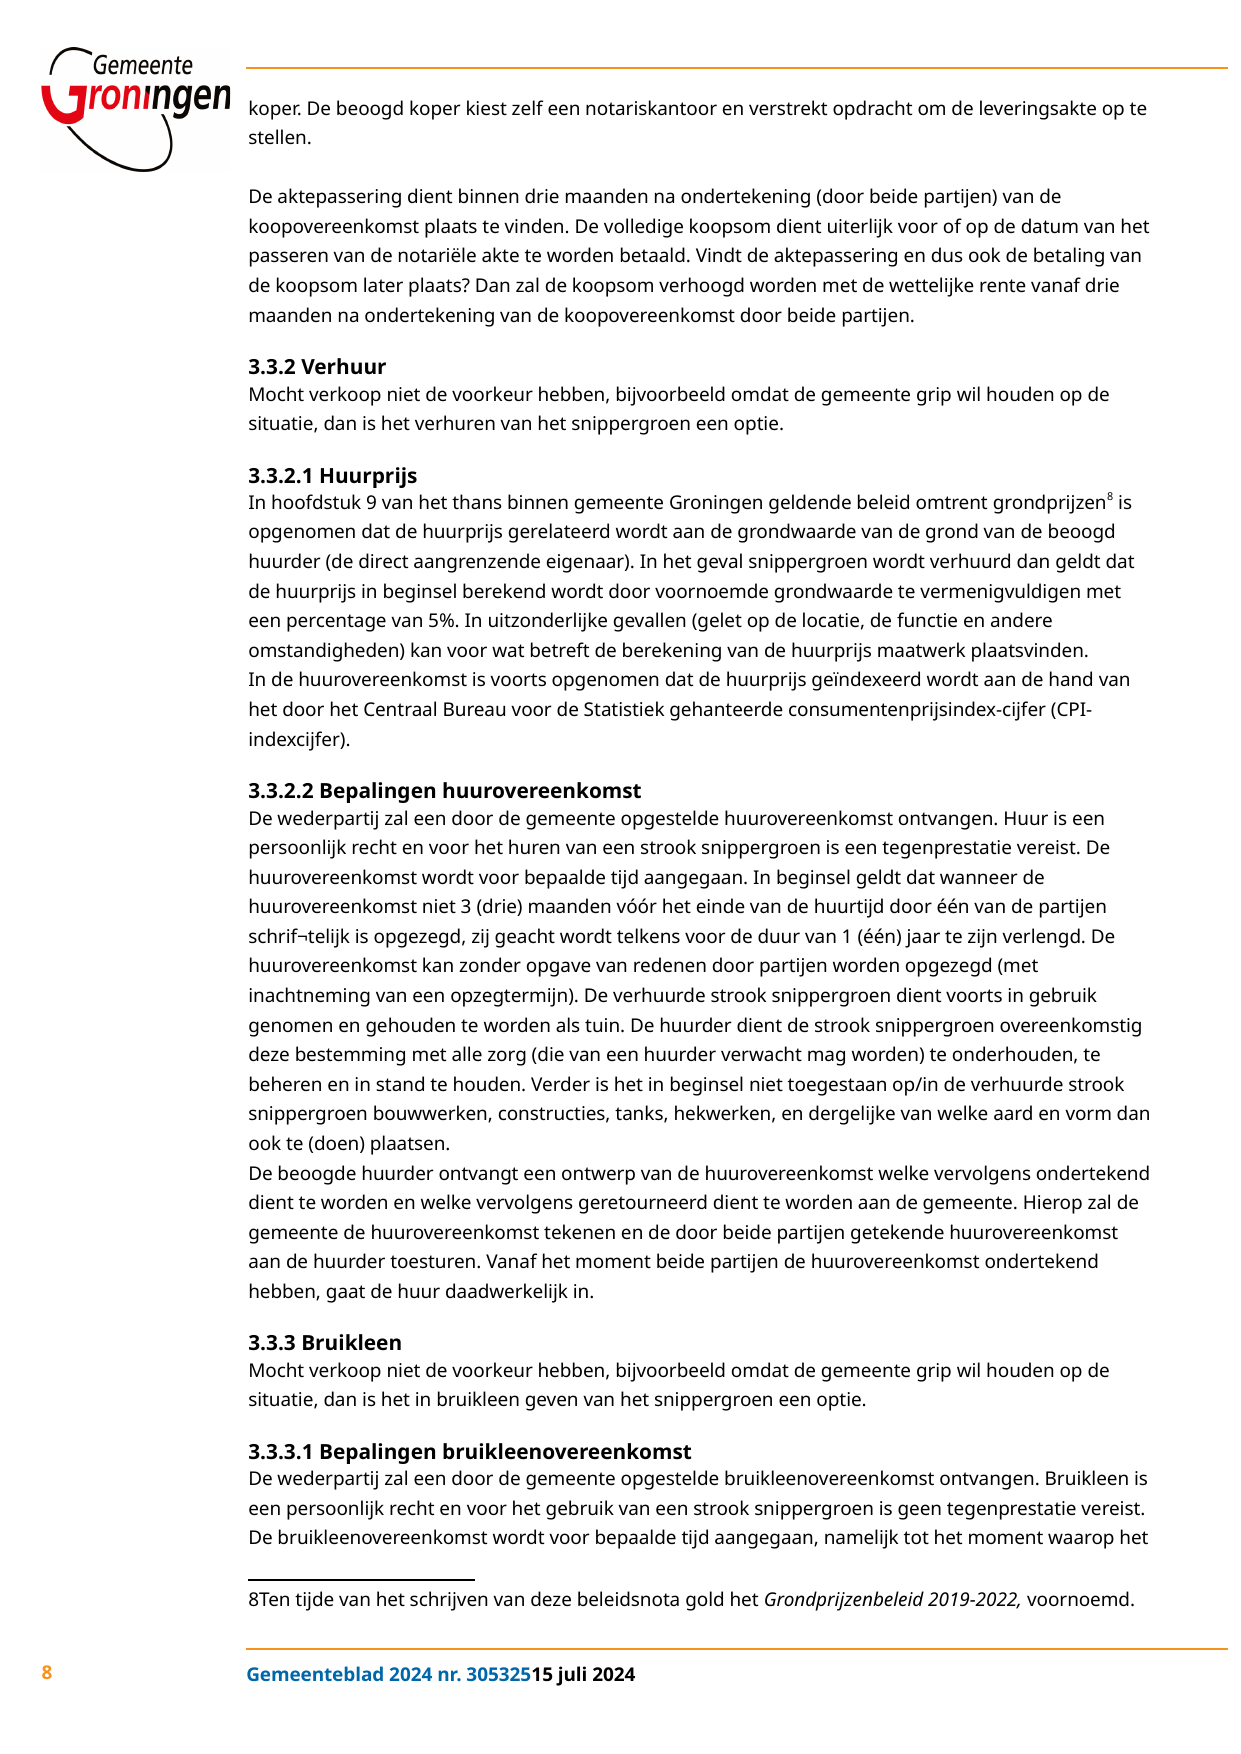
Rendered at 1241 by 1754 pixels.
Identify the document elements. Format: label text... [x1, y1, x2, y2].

text In de huurovereenkomst is voorts opgenomen dat de huurprijs geïndexeerd wordt aan de hand van het door het Centraal Bureau voor de Statistiek gehanteerde consumentenprijsindex-cijfer (CPI-indexcijfer). [248, 667, 1152, 752]
text Ten tijde van het schrijven van deze beleidsnota gold het Grondprijzenbeleid 2019-2022, voornoemd. [248, 1586, 1152, 1612]
text 3.3.3.1 Bepalingen bruikleenovereenkomst [248, 1437, 1152, 1465]
text De wederpartij zal een door de gemeente opgestelde huurovereenkomst ontvangen. Huur is een persoonlijk recht en voor het huren van een strook snippergroen is een tegenprestatie vereist. De huurovereenkomst wordt voor bepaalde tijd aangegaan. In beginsel geldt dat wanneer de huurovereenkomst niet 3 (drie) maanden vóór het einde van de huurtijd door één van de partijen schrif¬telijk is opgezegd, zij geacht wordt telkens voor de duur van 1 (één) jaar te zijn verlengd. De huurovereenkomst kan zonder opgave van redenen door partijen worden opgezegd (met inachtneming van een opzegtermijn). De verhuurde strook snippergroen dient voorts in gebruik genomen en gehouden te worden als tuin. De huurder dient de strook snippergroen overeenkomstig deze bestemming met alle zorg (die van een huurder verwacht mag worden) te onderhouden, te beheren en in stand te houden. Verder is het in beginsel niet toegestaan op/in de verhuurde strook snippergroen bouwwerken, constructies, tanks, hekwerken, en dergelijke van welke aard en vorm dan ook te (doen) plaatsen. [248, 805, 1152, 1156]
text 3.3.2.1 Huurprijs [248, 461, 1152, 489]
text koper. De beoogd koper kiest zelf een notariskantoor en verstrekt opdracht om de leveringsakte op te stellen. [248, 95, 1152, 150]
text 3.3.2 Verhuur [248, 352, 1152, 381]
text Mocht verkoop niet de voorkeur hebben, bijvoorbeeld omdat de gemeente grip wil houden op de situatie, dan is het verhuren van het snippergroen een optie. [248, 381, 1152, 436]
text 3.3.2.2 Bepalingen huurovereenkomst [248, 776, 1152, 805]
text In hoofdstuk 9 van het thans binnen gemeente Groningen geldende beleid omtrent grondprijzen is opgenomen dat de huurprijs gerelateerd wordt aan de grondwaarde van de grond van de beoogd huurder (de direct aangrenzende eigenaar). In het geval snippergroen wordt verhuurd dan geldt dat de huurprijs in beginsel berekend wordt door voornoemde grondwaarde te vermenigvuldigen met een percentage van 5%. In uitzonderlijke gevallen (gelet op de locatie, de functie en andere omstandigheden) kan voor wat betreft de berekening van de huurprijs maatwerk plaatsvinden. [248, 489, 1152, 663]
text 3.3.3 Bruikleen [248, 1328, 1152, 1357]
text De wederpartij zal een door de gemeente opgestelde bruikleenovereenkomst ontvangen. Bruikleen is een persoonlijk recht en voor het gebruik van een strook snippergroen is geen tegenprestatie vereist. De bruikleenovereenkomst wordt voor bepaalde tijd aangegaan, namelijk tot het moment waarop het [248, 1465, 1152, 1550]
text De aktepassering dient binnen drie maanden na ondertekening (door beide partijen) van de koopovereenkomst plaats te vinden. De volledige koopsom dient uiterlijk voor of op de datum van het passeren van de notariële akte te worden betaald. Vindt de aktepassering en dus ook de betaling van de koopsom later plaats? Dan zal de koopsom verhoogd worden met de wettelijke rente vanaf drie maanden na ondertekening van de koopovereenkomst door beide partijen. [248, 183, 1152, 328]
text Mocht verkoop niet de voorkeur hebben, bijvoorbeeld omdat de gemeente grip wil houden op de situatie, dan is het in bruikleen geven van het snippergroen een optie. [248, 1357, 1152, 1412]
picture [41, 47, 231, 172]
text De beoogde huurder ontvangt een ontwerp van de huurovereenkomst welke vervolgens ondertekend dient te worden en welke vervolgens geretourneerd dient te worden aan de gemeente. Hierop zal de gemeente de huurovereenkomst tekenen en de door beide partijen getekende huurovereenkomst aan de huurder toesturen. Vanaf het moment beide partijen de huurovereenkomst ondertekend hebben, gaat de huur daadwerkelijk in. [248, 1160, 1152, 1304]
